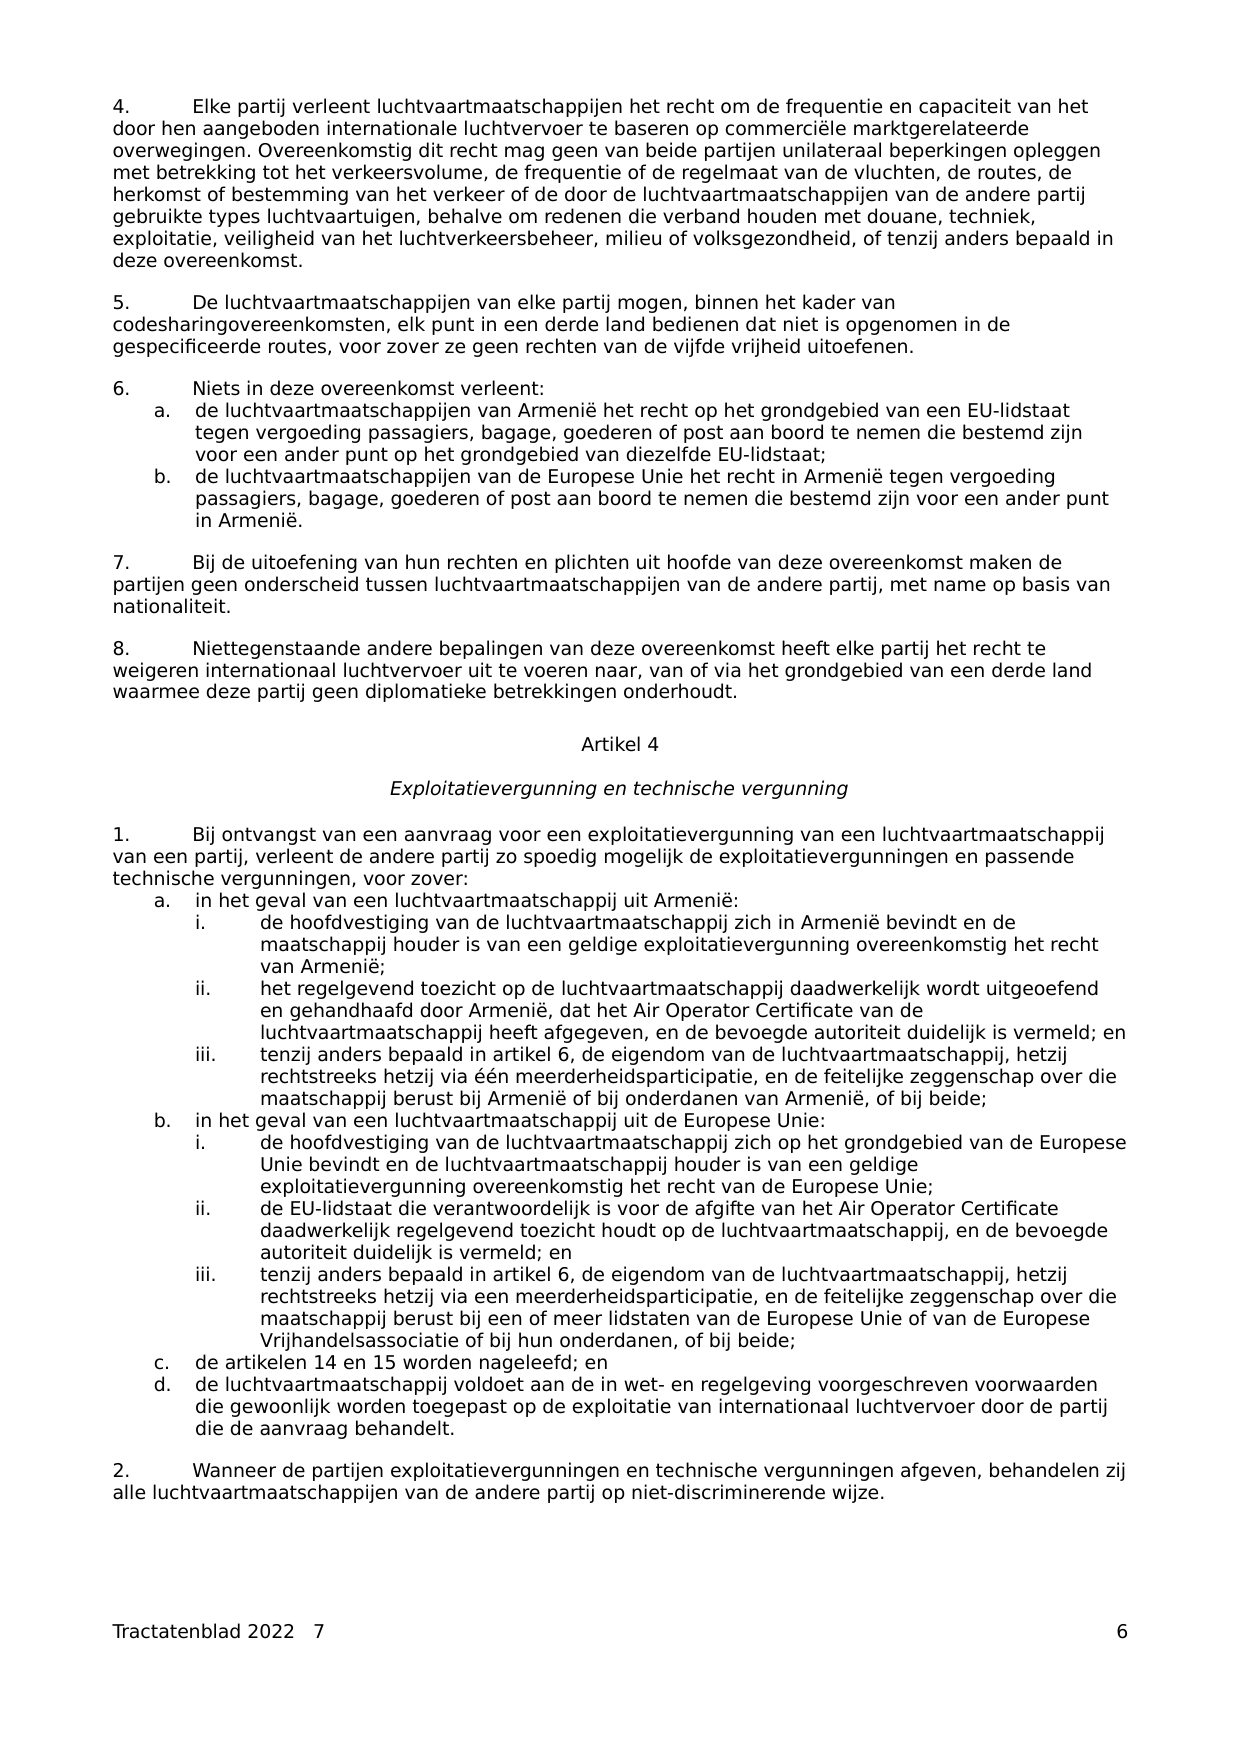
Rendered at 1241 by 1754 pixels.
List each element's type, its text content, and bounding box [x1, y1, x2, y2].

text 4. Elke partij verleent luchtvaartmaatschappijen het recht om de frequentie en capaciteit van het door hen aangeboden internationale luchtvervoer te baseren op commerciële marktgerelateerde overwegingen. Overeenkomstig dit recht mag geen van beide partijen unilateraal beperkingen opleggen met betrekking tot het verkeersvolume, de frequentie of de regelmaat van de vluchten, de routes, de herkomst of bestemming van het verkeer of de door de luchtvaartmaatschappijen van de andere partij gebruikte types luchtvaartuigen, behalve om redenen die verband houden met douane, techniek, exploitatie, veiligheid van het luchtverkeersbeheer, milieu of volksgezondheid, of tenzij anders bepaald in deze overeenkomst. [112, 96, 1128, 272]
text 6. Niets in deze overeenkomst verleent: [112, 378, 1128, 400]
text 1. Bij ontvangst van een aanvraag voor een exploitatievergunning van een luchtvaartmaatschappij van een partij, verleent de andere partij zo spoedig mogelijk de exploitatievergunningen en passende technische vergunningen, voor zover: [112, 824, 1128, 890]
text a. de luchtvaartmaatschappijen van Armenië het recht op het grondgebied van een EU-lidstaat tegen vergoeding passagiers, bagage, goederen of post aan boord te nemen die bestemd zijn voor een ander punt op het grondgebied van diezelfde EU-lidstaat; [153, 400, 1128, 466]
text ii. de EU-lidstaat die verantwoordelijk is voor de afgifte van het Air Operator Certificate daadwerkelijk regelgevend toezicht houdt op de luchtvaartmaatschappij, en de bevoegde autoriteit duidelijk is vermeld; en [195, 1198, 1128, 1264]
text 2. Wanneer de partijen exploitatievergunningen en technische vergunningen afgeven, behandelen zij alle luchtvaartmaatschappijen van de andere partij op niet-discriminerende wijze. [112, 1460, 1128, 1504]
text ii. het regelgevend toezicht op de luchtvaartmaatschappij daadwerkelijk wordt uitgeoefend en gehandhaafd door Armenië, dat het Air Operator Certificate van de luchtvaartmaatschappij heeft afgegeven, en de bevoegde autoriteit duidelijk is vermeld; en [195, 978, 1128, 1044]
text iii. tenzij anders bepaald in artikel 6, de eigendom van de luchtvaartmaatschappij, hetzij rechtstreeks hetzij via één meerderheidsparticipatie, en de feitelijke zeggenschap over die maatschappij berust bij Armenië of bij onderdanen van Armenië, of bij beide; [195, 1044, 1128, 1110]
text iii. tenzij anders bepaald in artikel 6, de eigendom van de luchtvaartmaatschappij, hetzij rechtstreeks hetzij via een meerderheidsparticipatie, en de feitelijke zeggenschap over die maatschappij berust bij een of meer lidstaten van de Europese Unie of van de Europese Vrijhandelsassociatie of bij hun onderdanen, of bij beide; [195, 1264, 1128, 1352]
text b. in het geval van een luchtvaartmaatschappij uit de Europese Unie: [153, 1110, 1128, 1132]
text a. in het geval van een luchtvaartmaatschappij uit Armenië: [153, 890, 1128, 912]
text i. de hoofdvestiging van de luchtvaartmaatschappij zich op het grondgebied van de Europese Unie bevindt en de luchtvaartmaatschappij houder is van een geldige exploitatievergunning overeenkomstig het recht van de Europese Unie; [195, 1132, 1128, 1198]
text i. de hoofdvestiging van de luchtvaartmaatschappij zich in Armenië bevindt en de maatschappij houder is van een geldige exploitatievergunning overeenkomstig het recht van Armenië; [195, 912, 1128, 978]
text b. de luchtvaartmaatschappijen van de Europese Unie het recht in Armenië tegen vergoeding passagiers, bagage, goederen of post aan boord te nemen die bestemd zijn voor een ander punt in Armenië. [153, 466, 1128, 532]
text c. de artikelen 14 en 15 worden nageleefd; en [153, 1352, 1128, 1374]
subtitle Artikel 4 Exploitatievergunning en technische vergunning [112, 733, 1128, 799]
text 5. De luchtvaartmaatschappijen van elke partij mogen, binnen het kader van codesharingovereenkomsten, elk punt in een derde land bedienen dat niet is opgenomen in de gespecificeerde routes, voor zover ze geen rechten van de vijfde vrijheid uitoefenen. [112, 292, 1128, 358]
text 8. Niettegenstaande andere bepalingen van deze overeenkomst heeft elke partij het recht te weigeren internationaal luchtvervoer uit te voeren naar, van of via het grondgebied van een derde land waarmee deze partij geen diplomatieke betrekkingen onderhoudt. [112, 637, 1128, 703]
text d. de luchtvaartmaatschappij voldoet aan de in wet- en regelgeving voorgeschreven voorwaarden die gewoonlijk worden toegepast op de exploitatie van internationaal luchtvervoer door de partij die de aanvraag behandelt. [153, 1374, 1128, 1440]
text 7. Bij de uitoefening van hun rechten en plichten uit hoofde van deze overeenkomst maken de partijen geen onderscheid tussen luchtvaartmaatschappijen van de andere partij, met name op basis van nationaliteit. [112, 552, 1128, 617]
